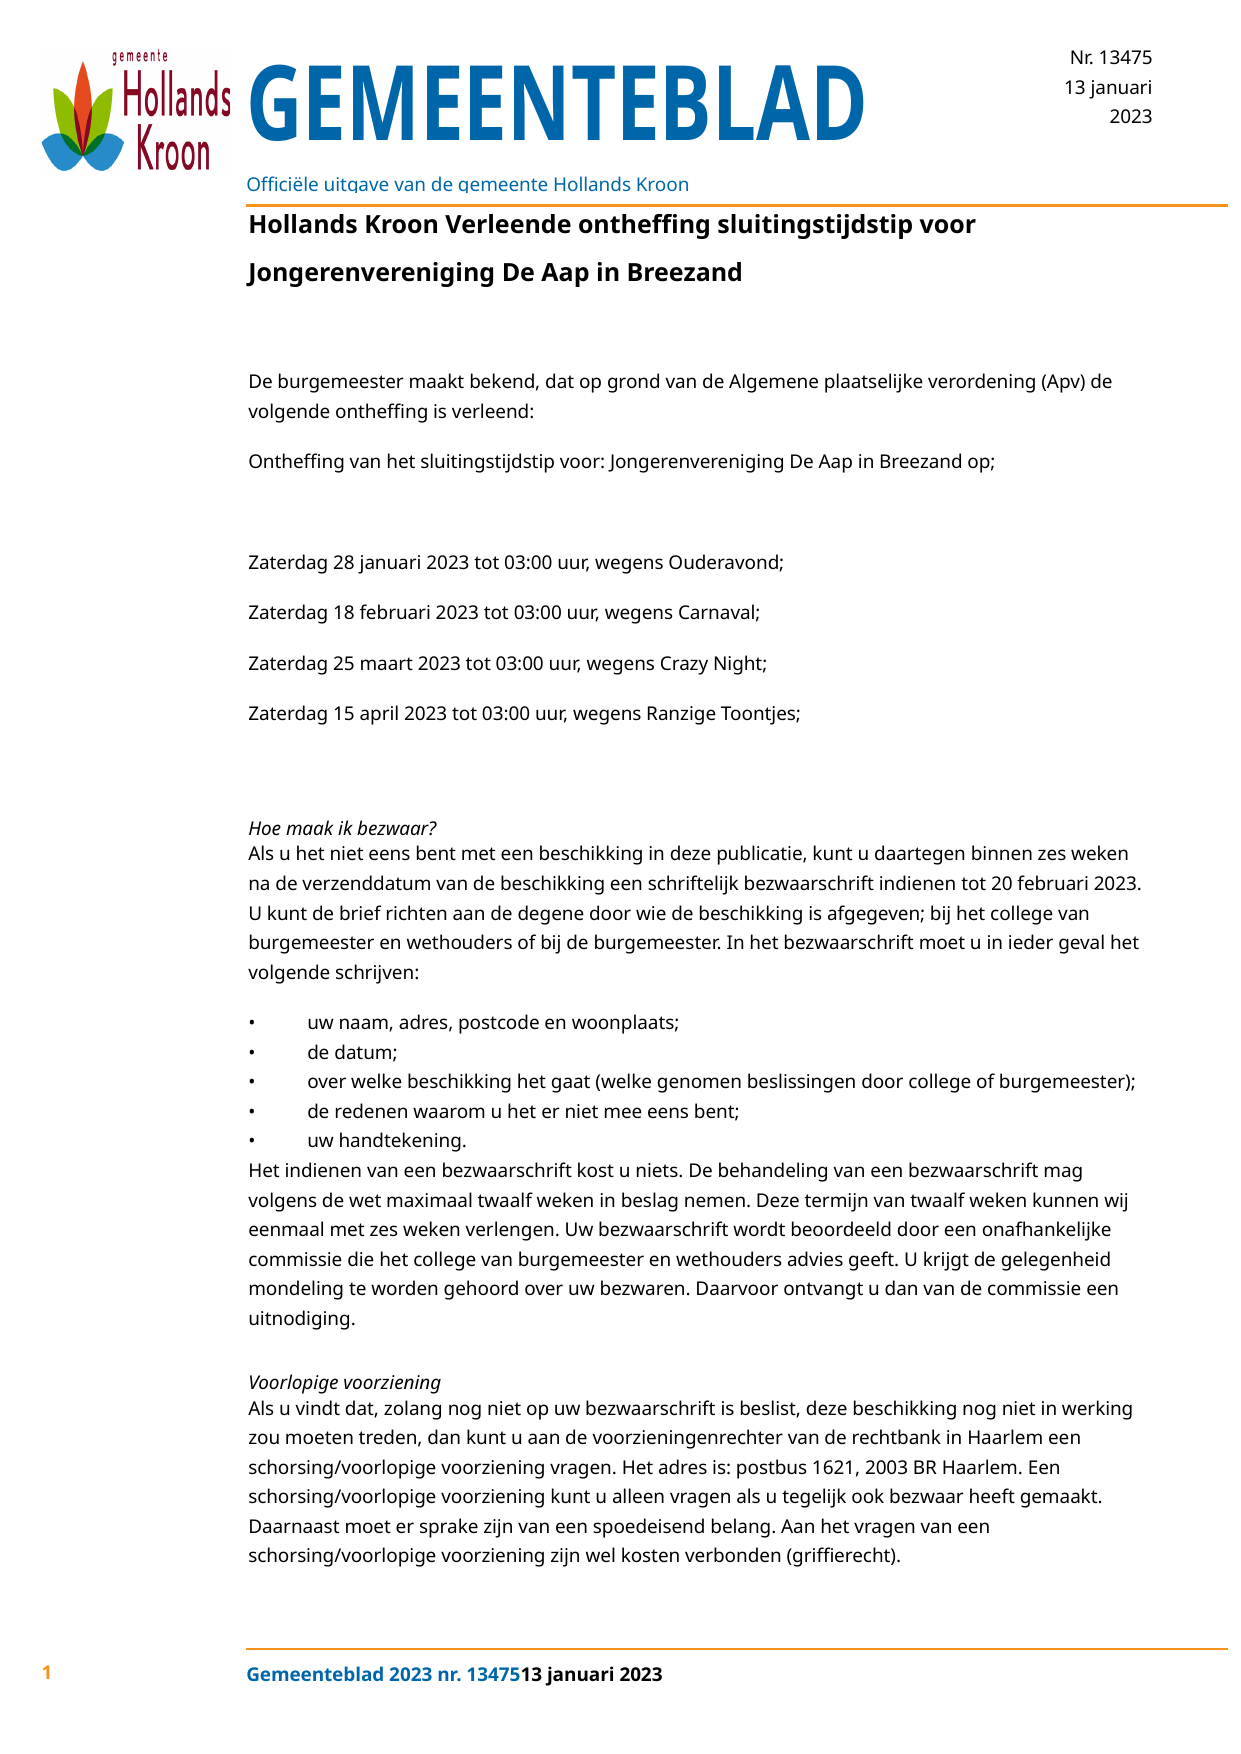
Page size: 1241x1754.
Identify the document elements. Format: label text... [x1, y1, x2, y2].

text Als u het niet eens bent met een beschikking in deze publicatie, kunt u daartegen binnen zes weken na de verzenddatum van de beschikking een schriftelijk bezwaarschrift indienen tot 20 februari 2023. U kunt de brief richten aan de degene door wie de beschikking is afgegeven; bij het college van burgemeester en wethouders of bij de burgemeester. In het bezwaarschrift moet u in ieder geval het volgende schrijven: [248, 841, 1152, 984]
list de datum; [248, 1039, 1152, 1064]
text Zaterdag 28 januari 2023 tot 03:00 uur, wegens Ouderavond; [248, 549, 1152, 575]
text Hoe maak ik bezwaar? [248, 815, 1152, 841]
picture [41, 47, 231, 172]
text Ontheffing van het sluitingstijdstip voor: Jongerenvereniging De Aap in Breezand op; [248, 448, 1152, 474]
list over welke beschikking het gaat (welke genomen beslissingen door college of burgemeester); [248, 1068, 1152, 1094]
text Voorlopige voorziening [248, 1369, 1152, 1395]
text Zaterdag 18 februari 2023 tot 03:00 uur, wegens Carnaval; [248, 599, 1152, 625]
text Als u vindt dat, zolang nog niet op uw bezwaarschrift is beslist, deze beschikking nog niet in werking zou moeten treden, dan kunt u aan de voorzieningenrechter van de rechtbank in Haarlem een schorsing/voorlopige voorziening vragen. Het adres is: postbus 1621, 2003 BR Haarlem. Een schorsing/voorlopige voorziening kunt u alleen vragen als u tegelijk ook bezwaar heeft gemaakt. Daarnaast moet er sprake zijn van een spoedeisend belang. Aan het vragen van een schorsing/voorlopige voorziening zijn wel kosten verbonden (griffierecht). [248, 1395, 1152, 1568]
text Hollands Kroon Verleende ontheffing sluitingstijdstip voor Jongerenvereniging De Aap in Breezand [248, 207, 1152, 288]
text De burgemeester maakt bekend, dat op grond van de Algemene plaatselijke verordening (Apv) de volgende ontheffing is verleend: [248, 368, 1152, 424]
text Het indienen van een bezwaarschrift kost u niets. De behandeling van een bezwaarschrift mag volgens de wet maximaal twaalf weken in beslag nemen. Deze termijn van twaalf weken kunnen wij eenmaal met zes weken verlengen. Uw bezwaarschrift wordt beoordeeld door een onafhankelijke commissie die het college van burgemeester en wethouders advies geeft. U krijgt de gelegenheid mondeling te worden gehoord over uw bezwaren. Daarvoor ontvangt u dan van de commissie een uitnodiging. [248, 1157, 1152, 1331]
text Zaterdag 25 maart 2023 tot 03:00 uur, wegens Crazy Night; [248, 650, 1152, 676]
list uw handtekening. [248, 1128, 1152, 1153]
list uw naam, adres, postcode en woonplaats; [248, 1009, 1152, 1035]
list de redenen waarom u het er niet mee eens bent; [248, 1098, 1152, 1124]
text Zaterdag 15 april 2023 tot 03:00 uur, wegens Ranzige Toontjes; [248, 700, 1152, 726]
